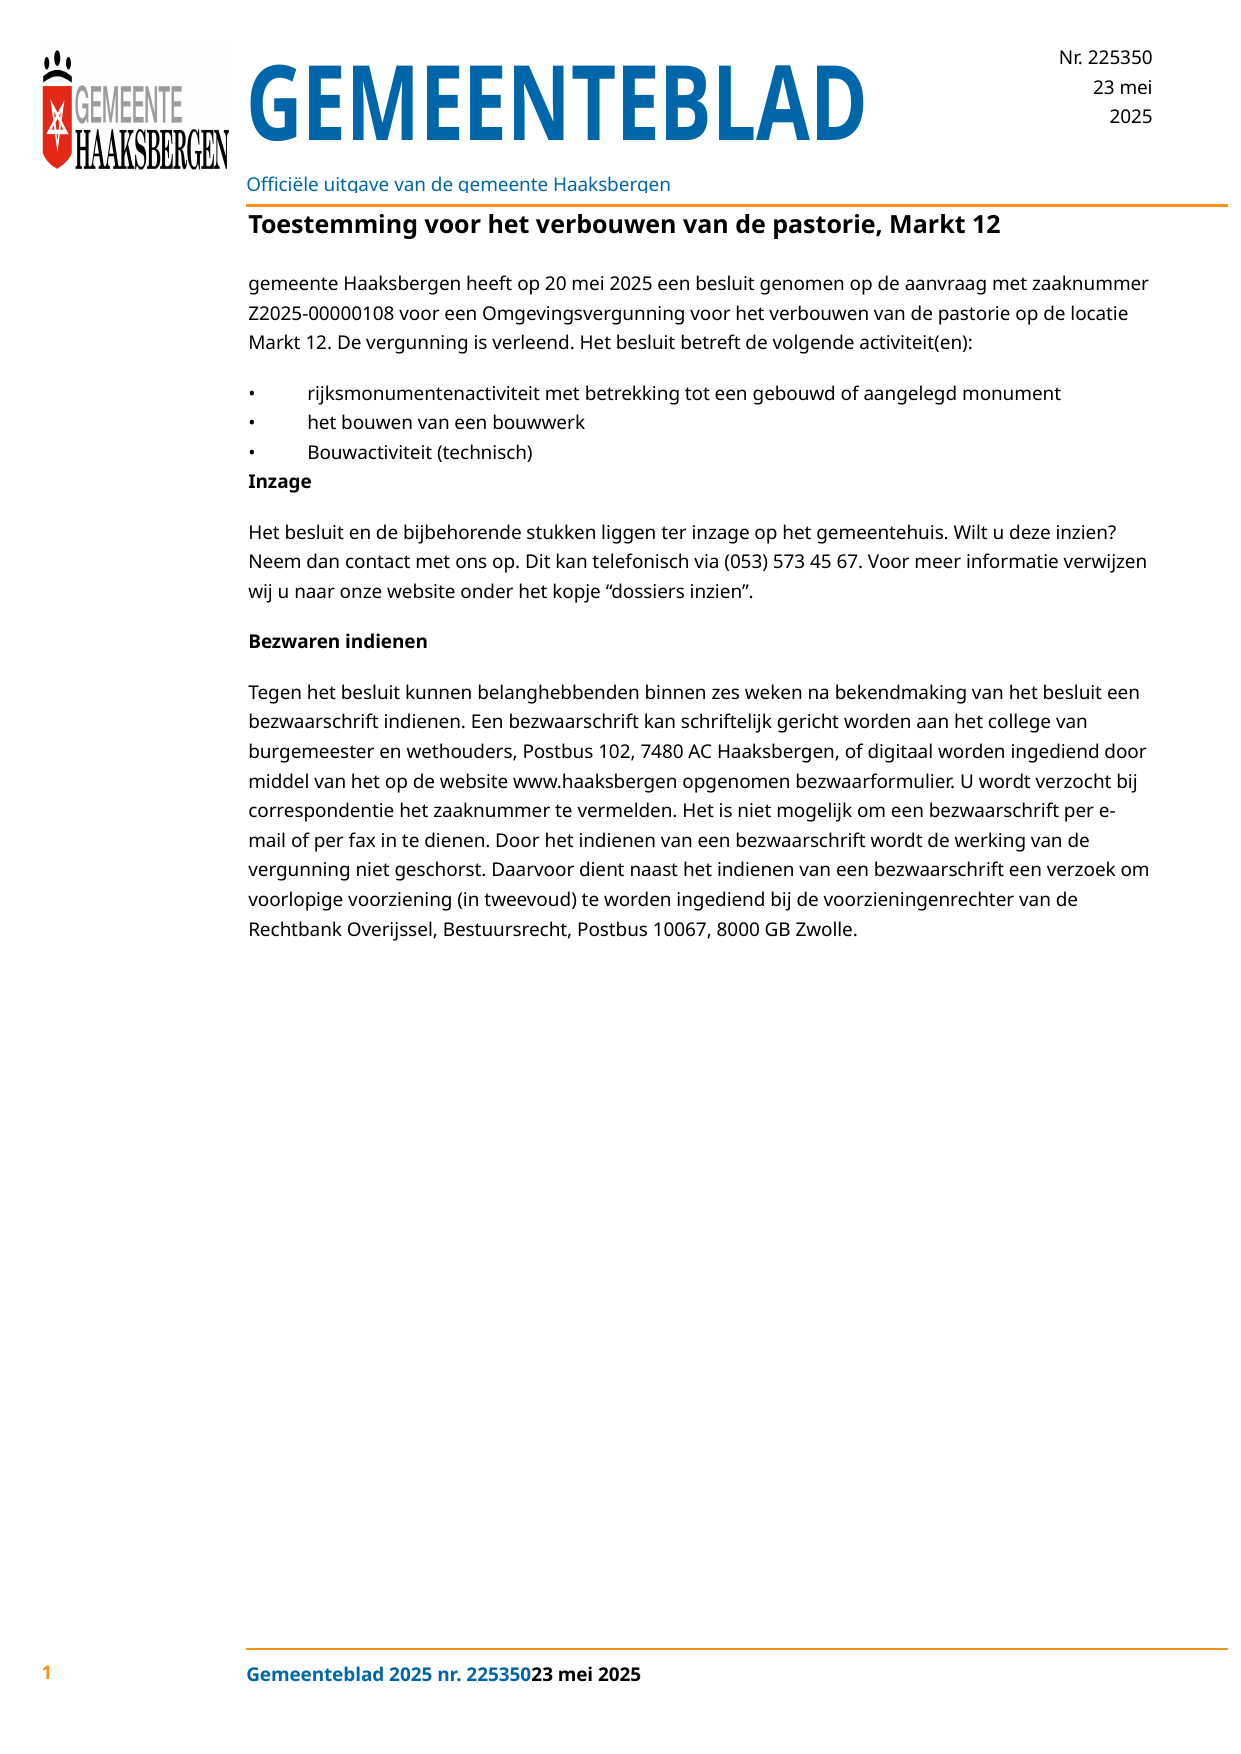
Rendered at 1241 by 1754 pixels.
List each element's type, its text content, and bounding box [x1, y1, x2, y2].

text Toestemming voor het verbouwen van de pastorie, Markt 12 [248, 207, 1152, 241]
text Bezwaren indienen [248, 629, 1152, 654]
text Het besluit en de bijbehorende stukken liggen ter inzage op het gemeentehuis. Wilt u deze inzien? Neem dan contact met ons op. Dit kan telefonisch via (053) 573 45 67. Voor meer informatie verwijzen wij u naar onze website onder het kopje “dossiers inzien”. [248, 519, 1152, 604]
list Bouwactiviteit (technisch) [248, 439, 1152, 465]
text Inzage [248, 469, 1152, 494]
list het bouwen van een bouwwerk [248, 409, 1152, 435]
picture [41, 47, 231, 172]
text Tegen het besluit kunnen belanghebbenden binnen zes weken na bekendmaking van het besluit een bezwaarschrift indienen. Een bezwaarschrift kan schriftelijk gericht worden aan het college van burgemeester en wethouders, Postbus 102, 7480 AC Haaksbergen, of digitaal worden ingediend door middel van het op de website www.haaksbergen opgenomen bezwaarformulier. U wordt verzocht bij correspondentie het zaaknummer te vermelden. Het is niet mogelijk om een bezwaarschrift per e-mail of per fax in te dienen. Door het indienen van een bezwaarschrift wordt de werking van de vergunning niet geschorst. Daarvoor dient naast het indienen van een bezwaarschrift een verzoek om voorlopige voorziening (in tweevoud) te worden ingediend bij de voorzieningenrechter van de Rechtbank Overijssel, Bestuursrecht, Postbus 10067, 8000 GB Zwolle. [248, 679, 1152, 941]
text gemeente Haaksbergen heeft op 20 mei 2025 een besluit genomen op de aanvraag met zaaknummer Z2025-00000108 voor een Omgevingsvergunning voor het verbouwen van de pastorie op de locatie Markt 12. De vergunning is verleend. Het besluit betreft de volgende activiteit(en): [248, 270, 1152, 355]
list rijksmonumentenactiviteit met betrekking tot een gebouwd of aangelegd monument [248, 380, 1152, 406]
